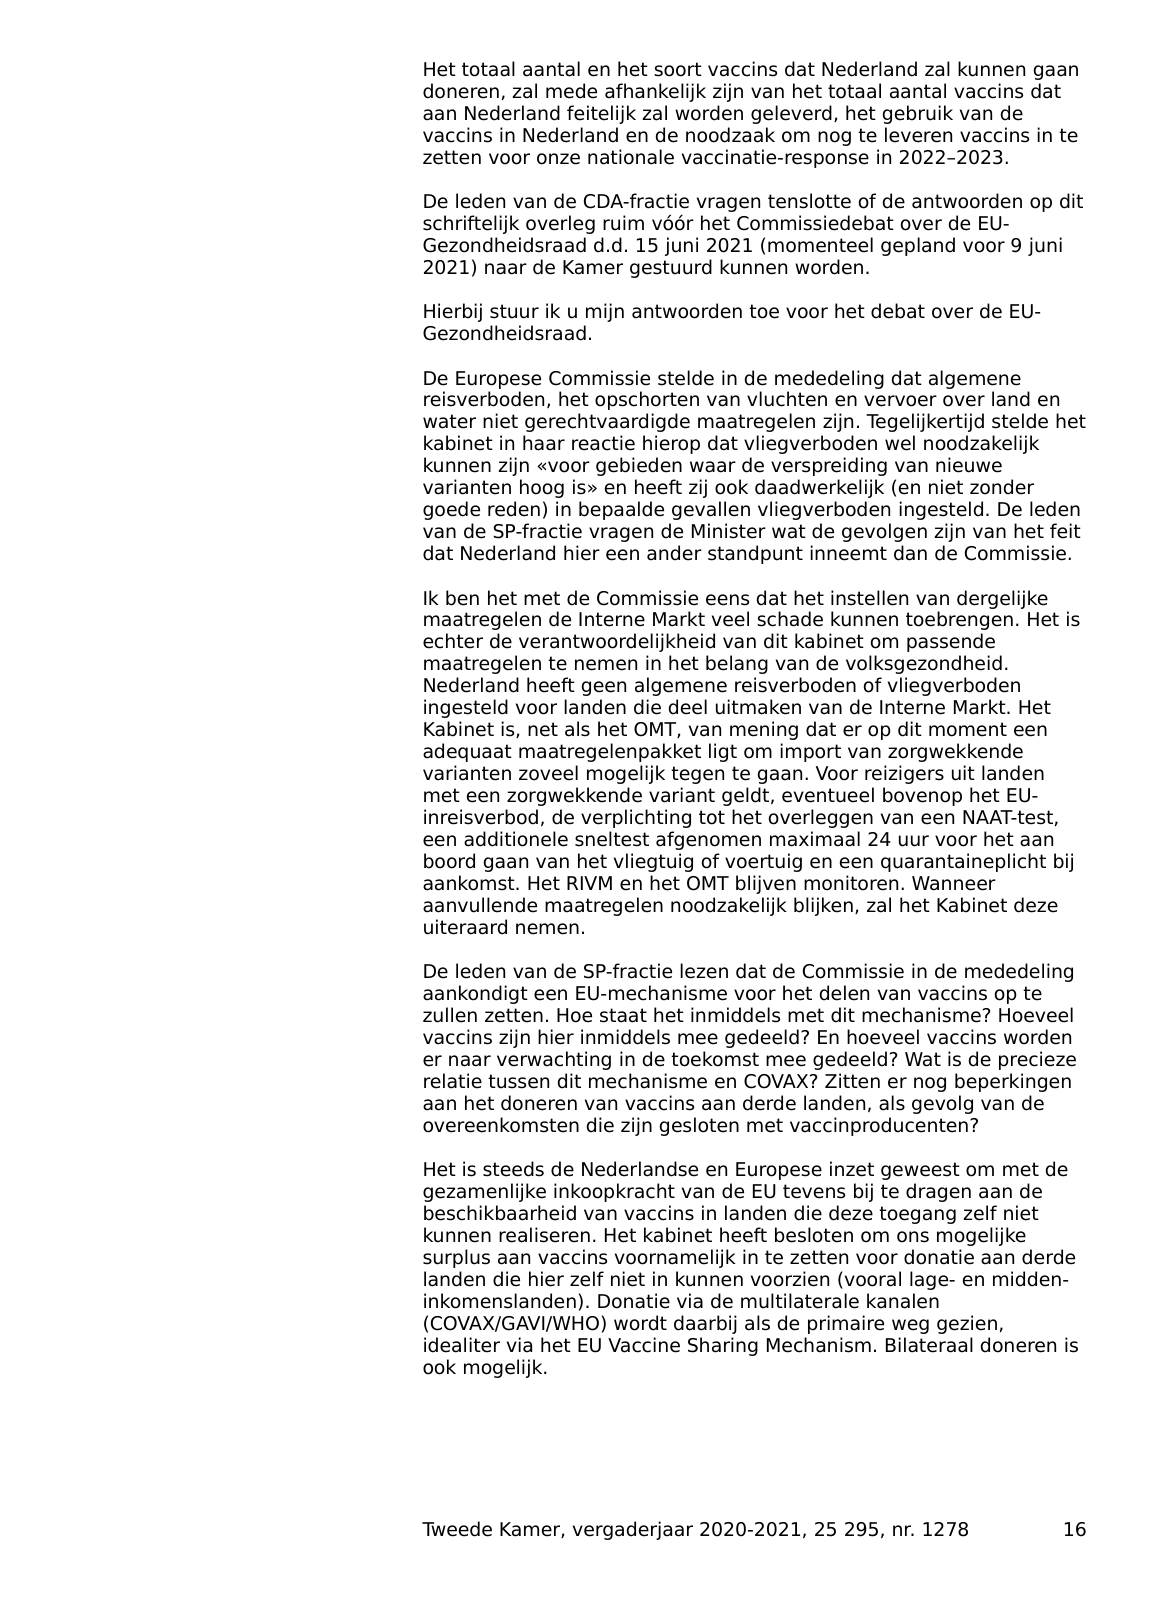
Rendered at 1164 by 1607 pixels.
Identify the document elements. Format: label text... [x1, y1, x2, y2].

text De leden van de CDA-fractie vragen tenslotte of de antwoorden op dit schriftelijk overleg ruim vóór het Commissiedebat over de EU-Gezondheidsraad d.d. 15 juni 2021 (momenteel gepland voor 9 juni 2021) naar de Kamer gestuurd kunnen worden. [422, 191, 1087, 279]
text De Europese Commissie stelde in de mededeling dat algemene reisverboden, het opschorten van vluchten en vervoer over land en water niet gerechtvaardigde maatregelen zijn. Tegelijkertijd stelde het kabinet in haar reactie hierop dat vliegverboden wel noodzakelijk kunnen zijn «voor gebieden waar de verspreiding van nieuwe varianten hoog is» en heeft zij ook daadwerkelijk (en niet zonder goede reden) in bepaalde gevallen vliegverboden ingesteld. De leden van de SP-fractie vragen de Minister wat de gevolgen zijn van het feit dat Nederland hier een ander standpunt inneemt dan de Commissie. [422, 367, 1087, 565]
text Het totaal aantal en het soort vaccins dat Nederland zal kunnen gaan doneren, zal mede afhankelijk zijn van het totaal aantal vaccins dat aan Nederland feitelijk zal worden geleverd, het gebruik van de vaccins in Nederland en de noodzaak om nog te leveren vaccins in te zetten voor onze nationale vaccinatie-response in 2022–2023. [422, 59, 1087, 169]
text Het is steeds de Nederlandse en Europese inzet geweest om met de gezamenlijke inkoopkracht van de EU tevens bij te dragen aan de beschikbaarheid van vaccins in landen die deze toegang zelf niet kunnen realiseren. Het kabinet heeft besloten om ons mogelijke surplus aan vaccins voornamelijk in te zetten voor donatie aan derde landen die hier zelf niet in kunnen voorzien (vooral lage- en midden-inkomenslanden). Donatie via de multilaterale kanalen (COVAX/GAVI/WHO) wordt daarbij als de primaire weg gezien, idealiter via het EU Vaccine Sharing Mechanism. Bilateraal doneren is ook mogelijk. [422, 1159, 1087, 1379]
text Hierbij stuur ik u mijn antwoorden toe voor het debat over de EU-Gezondheidsraad. [422, 301, 1087, 345]
text De leden van de SP-fractie lezen dat de Commissie in de mededeling aankondigt een EU-mechanisme voor het delen van vaccins op te zullen zetten. Hoe staat het inmiddels met dit mechanisme? Hoeveel vaccins zijn hier inmiddels mee gedeeld? En hoeveel vaccins worden er naar verwachting in de toekomst mee gedeeld? Wat is de precieze relatie tussen dit mechanisme en COVAX? Zitten er nog beperkingen aan het doneren van vaccins aan derde landen, als gevolg van de overeenkomsten die zijn gesloten met vaccinproducenten? [422, 961, 1087, 1137]
text Ik ben het met de Commissie eens dat het instellen van dergelijke maatregelen de Interne Markt veel schade kunnen toebrengen. Het is echter de verantwoordelijkheid van dit kabinet om passende maatregelen te nemen in het belang van de volksgezondheid. Nederland heeft geen algemene reisverboden of vliegverboden ingesteld voor landen die deel uitmaken van de Interne Markt. Het Kabinet is, net als het OMT, van mening dat er op dit moment een adequaat maatregelenpakket ligt om import van zorgwekkende varianten zoveel mogelijk tegen te gaan. Voor reizigers uit landen met een zorgwekkende variant geldt, eventueel bovenop het EU-inreisverbod, de verplichting tot het overleggen van een NAAT-test, een additionele sneltest afgenomen maximaal 24 uur voor het aan boord gaan van het vliegtuig of voertuig en een quarantaineplicht bij aankomst. Het RIVM en het OMT blijven monitoren. Wanneer aanvullende maatregelen noodzakelijk blijken, zal het Kabinet deze uiteraard nemen. [422, 587, 1087, 939]
